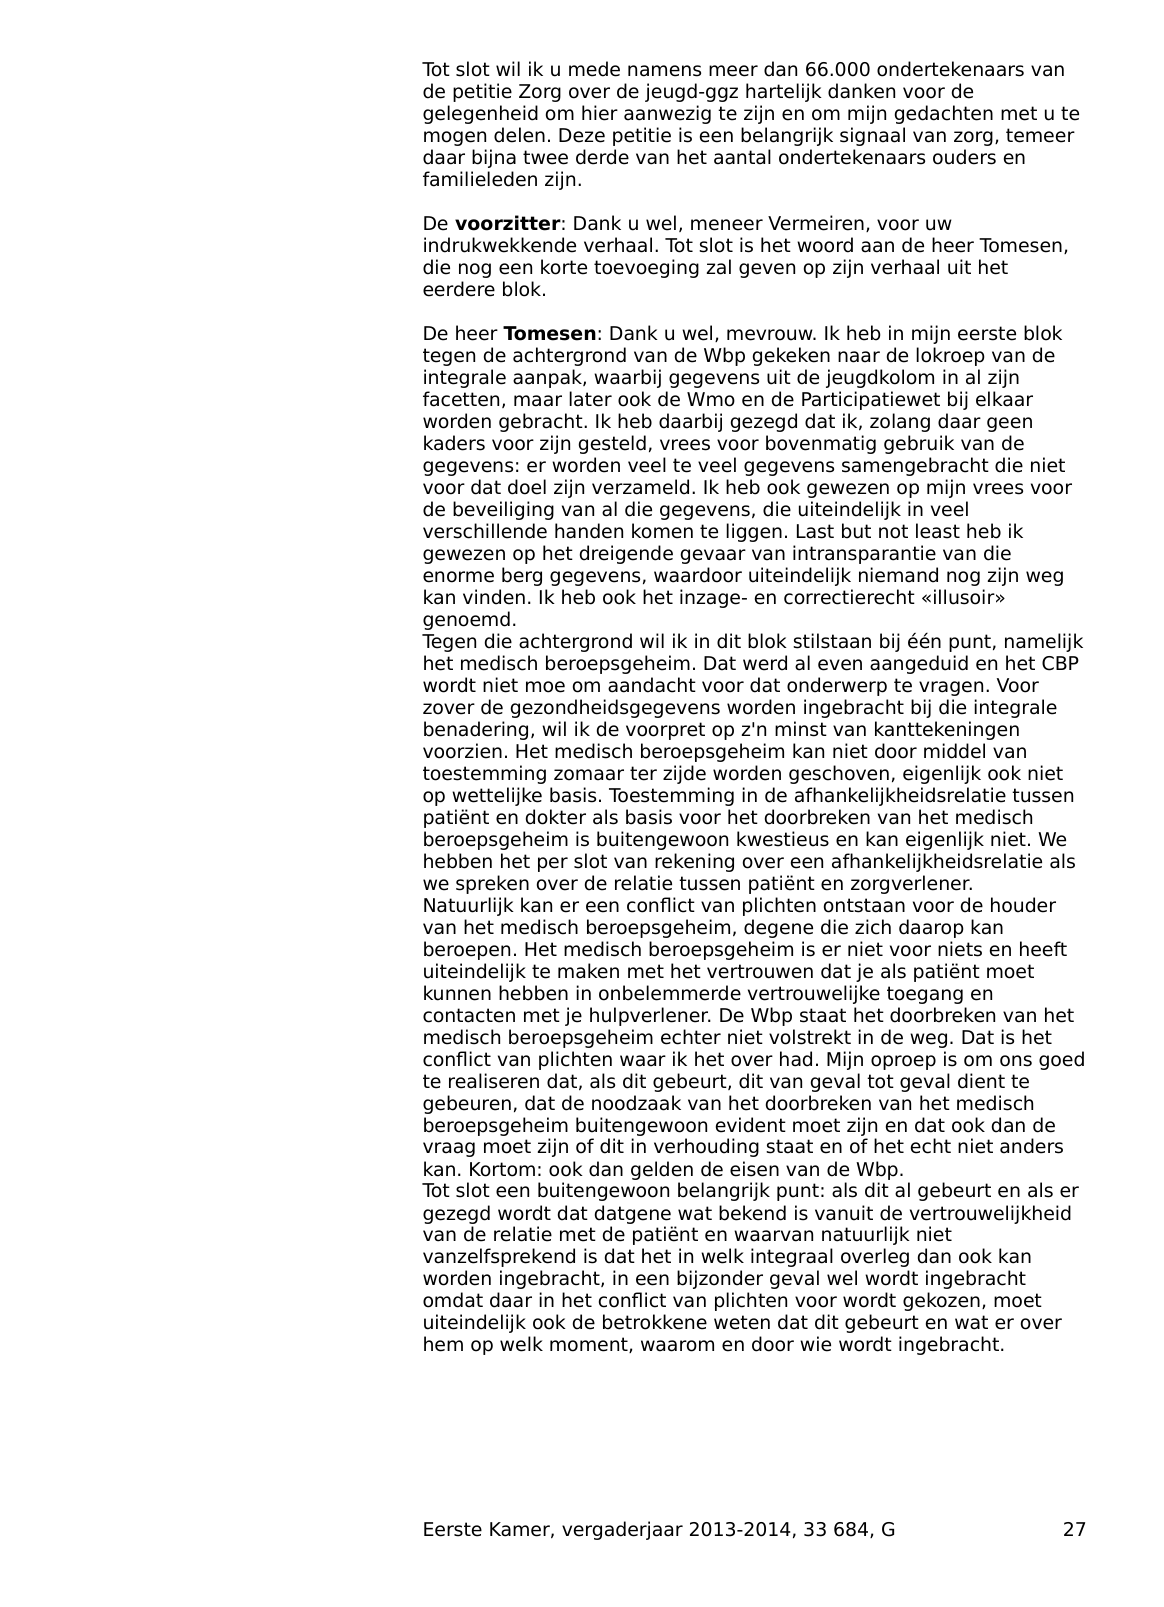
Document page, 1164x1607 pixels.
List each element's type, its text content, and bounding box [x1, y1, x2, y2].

text De voorzitter: Dank u wel, meneer Vermeiren, voor uw indrukwekkende verhaal. Tot slot is het woord aan de heer Tomesen, die nog een korte toevoeging zal geven op zijn verhaal uit het eerdere blok. [422, 213, 1087, 301]
text De heer Tomesen: Dank u wel, mevrouw. Ik heb in mijn eerste blok tegen de achtergrond van de Wbp gekeken naar de lokroep van de integrale aanpak, waarbij gegevens uit de jeugdkolom in al zijn facetten, maar later ook de Wmo en de Participatiewet bij elkaar worden gebracht. Ik heb daarbij gezegd dat ik, zolang daar geen kaders voor zijn gesteld, vrees voor bovenmatig gebruik van de gegevens: er worden veel te veel gegevens samengebracht die niet voor dat doel zijn verzameld. Ik heb ook gewezen op mijn vrees voor de beveiliging van al die gegevens, die uiteindelijk in veel verschillende handen komen te liggen. Last but not least heb ik gewezen op het dreigende gevaar van intransparantie van die enorme berg gegevens, waardoor uiteindelijk niemand nog zijn weg kan vinden. Ik heb ook het inzage- en correctierecht «illusoir» genoemd. [422, 323, 1087, 631]
text Tot slot wil ik u mede namens meer dan 66.000 ondertekenaars van de petitie Zorg over de jeugd-ggz hartelijk danken voor de gelegenheid om hier aanwezig te zijn en om mijn gedachten met u te mogen delen. Deze petitie is een belangrijk signaal van zorg, temeer daar bijna twee derde van het aantal ondertekenaars ouders en familieleden zijn. [422, 59, 1087, 191]
text Tot slot een buitengewoon belangrijk punt: als dit al gebeurt en als er gezegd wordt dat datgene wat bekend is vanuit de vertrouwelijkheid van de relatie met de patiënt en waarvan natuurlijk niet vanzelfsprekend is dat het in welk integraal overleg dan ook kan worden ingebracht, in een bijzonder geval wel wordt ingebracht omdat daar in het conflict van plichten voor wordt gekozen, moet uiteindelijk ook de betrokkene weten dat dit gebeurt en wat er over hem op welk moment, waarom en door wie wordt ingebracht. [422, 1180, 1087, 1356]
text Natuurlijk kan er een conflict van plichten ontstaan voor de houder van het medisch beroepsgeheim, degene die zich daarop kan beroepen. Het medisch beroepsgeheim is er niet voor niets en heeft uiteindelijk te maken met het vertrouwen dat je als patiënt moet kunnen hebben in onbelemmerde vertrouwelijke toegang en contacten met je hulpverlener. De Wbp staat het doorbreken van het medisch beroepsgeheim echter niet volstrekt in de weg. Dat is het conflict van plichten waar ik het over had. Mijn oproep is om ons goed te realiseren dat, als dit gebeurt, dit van geval tot geval dient te gebeuren, dat de noodzaak van het doorbreken van het medisch beroepsgeheim buitengewoon evident moet zijn en dat ook dan de vraag moet zijn of dit in verhouding staat en of het echt niet anders kan. Kortom: ook dan gelden de eisen van de Wbp. [422, 895, 1087, 1180]
text Tegen die achtergrond wil ik in dit blok stilstaan bij één punt, namelijk het medisch beroepsgeheim. Dat werd al even aangeduid en het CBP wordt niet moe om aandacht voor dat onderwerp te vragen. Voor zover de gezondheidsgegevens worden ingebracht bij die integrale benadering, wil ik de voorpret op z'n minst van kanttekeningen voorzien. Het medisch beroepsgeheim kan niet door middel van toestemming zomaar ter zijde worden geschoven, eigenlijk ook niet op wettelijke basis. Toestemming in de afhankelijkheidsrelatie tussen patiënt en dokter als basis voor het doorbreken van het medisch beroepsgeheim is buitengewoon kwestieus en kan eigenlijk niet. We hebben het per slot van rekening over een afhankelijkheidsrelatie als we spreken over de relatie tussen patiënt en zorgverlener. [422, 631, 1087, 895]
